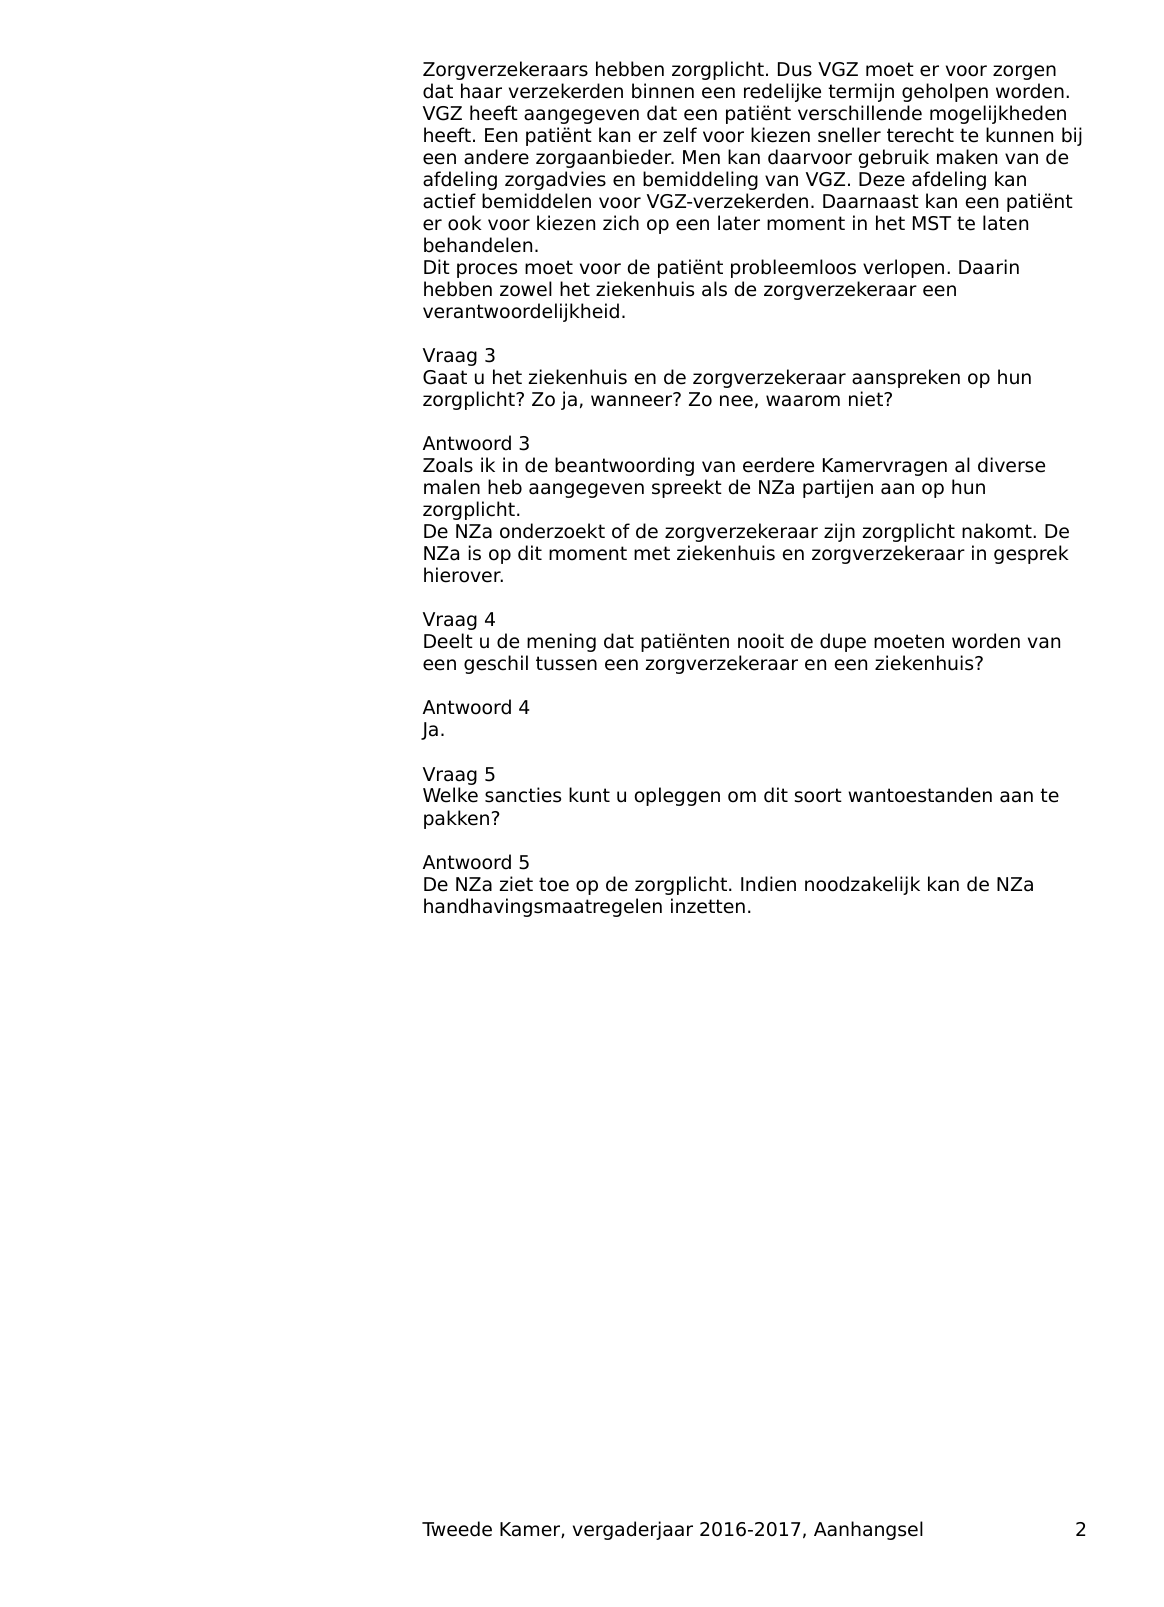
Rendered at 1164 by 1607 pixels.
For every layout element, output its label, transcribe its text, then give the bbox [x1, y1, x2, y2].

text Vraag 5 [422, 763, 1087, 785]
text Zoals ik in de beantwoording van eerdere Kamervragen al diverse malen heb aangegeven spreekt de NZa partijen aan op hun zorgplicht. [422, 455, 1087, 521]
text Antwoord 5 [422, 852, 1087, 873]
text De NZa ziet toe op de zorgplicht. Indien noodzakelijk kan de NZa handhavingsmaatregelen inzetten. [422, 873, 1087, 917]
text Zorgverzekeraars hebben zorgplicht. Dus VGZ moet er voor zorgen dat haar verzekerden binnen een redelijke termijn geholpen worden. VGZ heeft aangegeven dat een patiënt verschillende mogelijkheden heeft. Een patiënt kan er zelf voor kiezen sneller terecht te kunnen bij een andere zorgaanbieder. Men kan daarvoor gebruik maken van de afdeling zorgadvies en bemiddeling van VGZ. Deze afdeling kan actief bemiddelen voor VGZ-verzekerden. Daarnaast kan een patiënt er ook voor kiezen zich op een later moment in het MST te laten behandelen. [422, 59, 1087, 257]
text De NZa onderzoekt of de zorgverzekeraar zijn zorgplicht nakomt. De NZa is op dit moment met ziekenhuis en zorgverzekeraar in gesprek hierover. [422, 521, 1087, 587]
text Ja. [422, 719, 1087, 741]
text Deelt u de mening dat patiënten nooit de dupe moeten worden van een geschil tussen een zorgverzekeraar en een ziekenhuis? [422, 631, 1087, 675]
text Welke sancties kunt u opleggen om dit soort wantoestanden aan te pakken? [422, 785, 1087, 829]
text Vraag 4 [422, 609, 1087, 631]
text Vraag 3 [422, 345, 1087, 367]
text Dit proces moet voor de patiënt probleemloos verlopen. Daarin hebben zowel het ziekenhuis als de zorgverzekeraar een verantwoordelijkheid. [422, 257, 1087, 323]
text Antwoord 4 [422, 697, 1087, 719]
text Antwoord 3 [422, 433, 1087, 455]
text Gaat u het ziekenhuis en de zorgverzekeraar aanspreken op hun zorgplicht? Zo ja, wanneer? Zo nee, waarom niet? [422, 367, 1087, 411]
